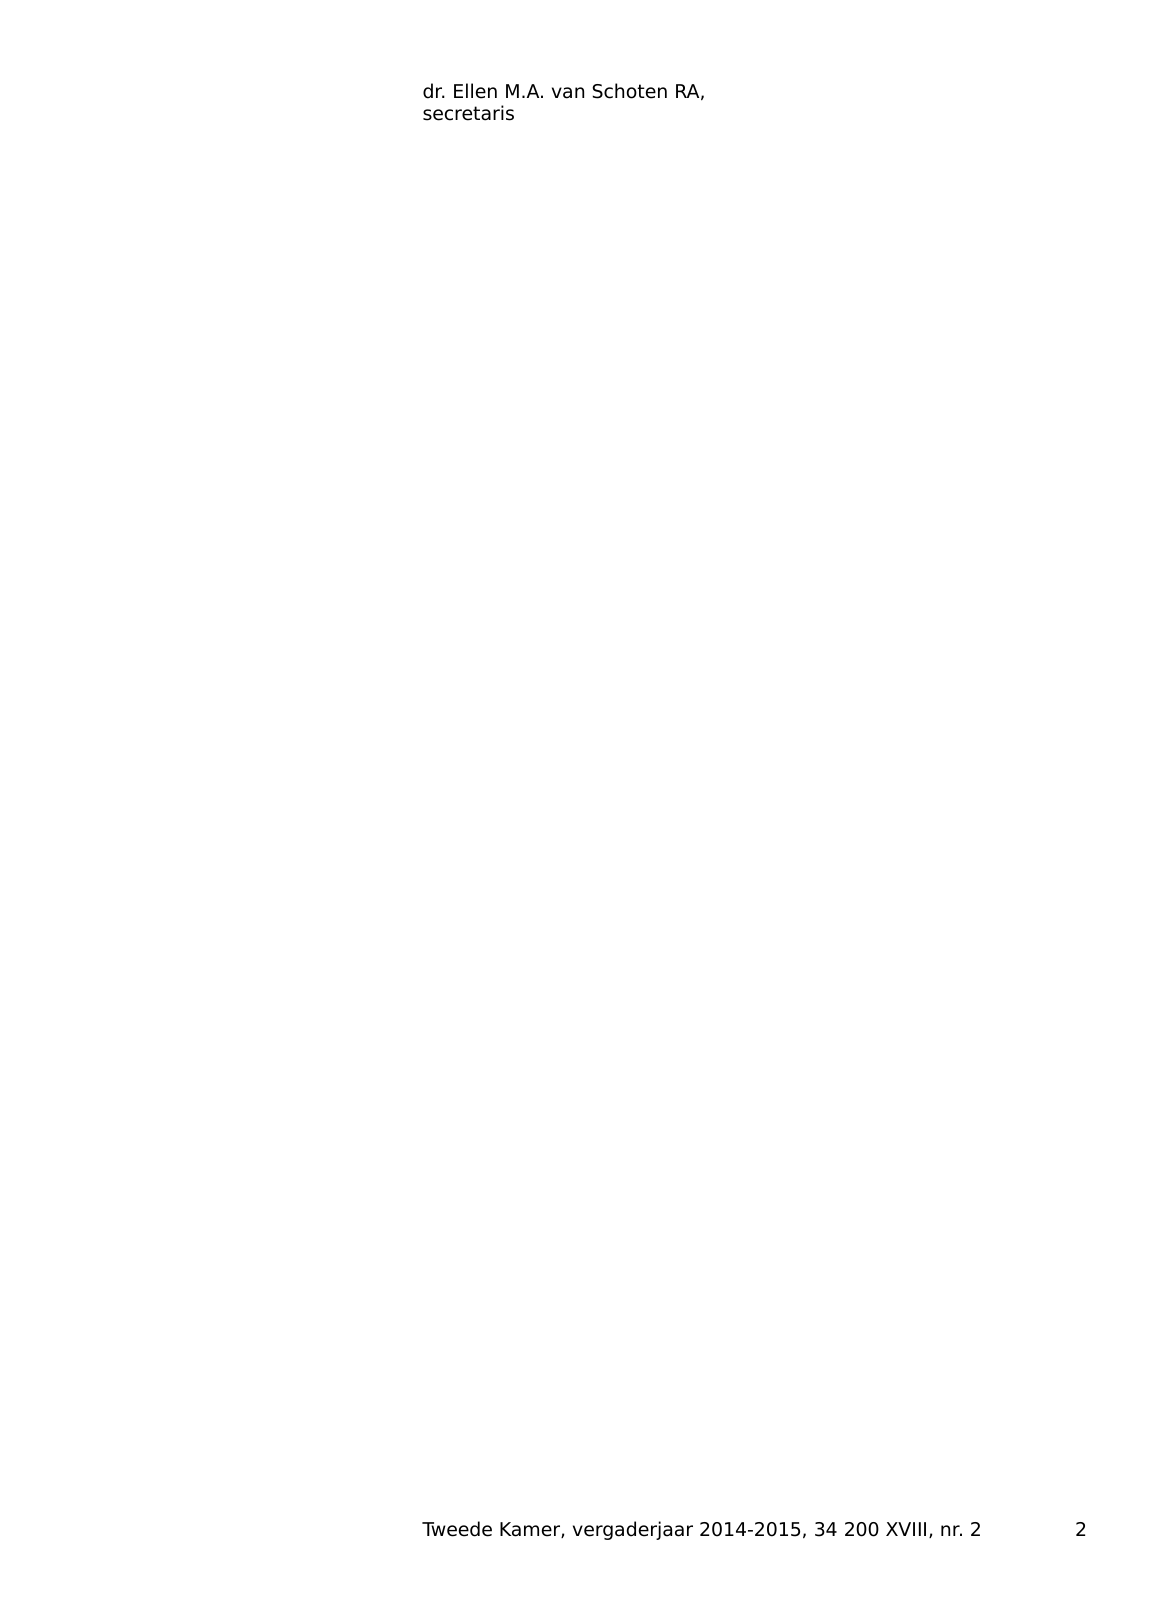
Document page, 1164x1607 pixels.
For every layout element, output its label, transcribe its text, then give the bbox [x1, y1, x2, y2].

text dr. Ellen M.A. van Schoten RA, secretaris [422, 59, 1087, 125]
